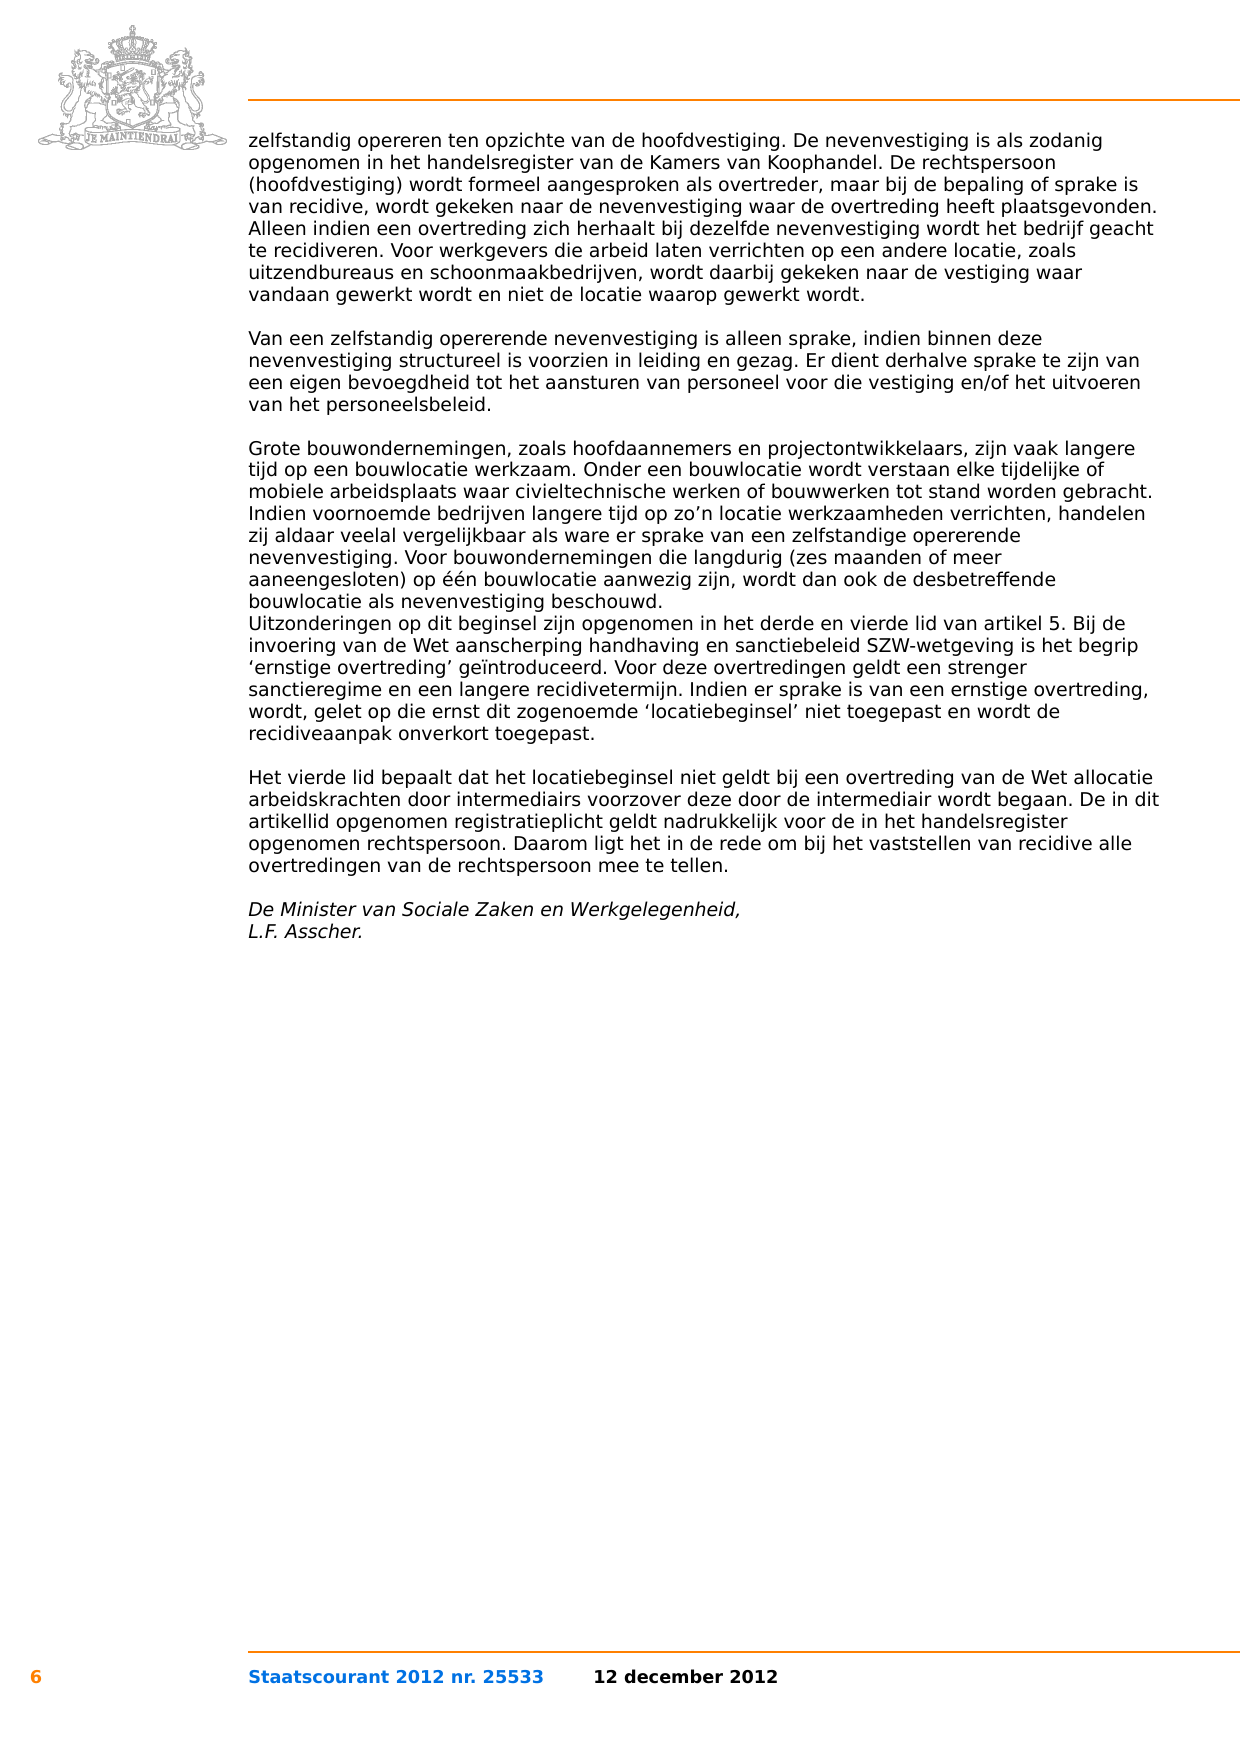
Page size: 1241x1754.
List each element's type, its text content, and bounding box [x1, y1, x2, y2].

text Grote bouwondernemingen, zoals hoofdaannemers en projectontwikkelaars, zijn vaak langere tijd op een bouwlocatie werkzaam. Onder een bouwlocatie wordt verstaan elke tijdelijke of mobiele arbeidsplaats waar civieltechnische werken of bouwwerken tot stand worden gebracht. Indien voornoemde bedrijven langere tijd op zo’n locatie werkzaamheden verrichten, handelen zij aldaar veelal vergelijkbaar als ware er sprake van een zelfstandige opererende nevenvestiging. Voor bouwondernemingen die langdurig (zes maanden of meer aaneengesloten) op één bouwlocatie aanwezig zijn, wordt dan ook de desbetreffende bouwlocatie als nevenvestiging beschouwd. [248, 437, 1163, 613]
text Uitzonderingen op dit beginsel zijn opgenomen in het derde en vierde lid van artikel 5. Bij de invoering van de Wet aanscherping handhaving en sanctiebeleid SZW-wetgeving is het begrip ‘ernstige overtreding’ geïntroduceerd. Voor deze overtredingen geldt een strenger sanctieregime en een langere recidivetermijn. Indien er sprake is van een ernstige overtreding, wordt, gelet op die ernst dit zogenoemde ‘locatiebeginsel’ niet toegepast en wordt de recidiveaanpak onverkort toegepast. [248, 613, 1163, 745]
text De Minister van Sociale Zaken en Werkgelegenheid, L.F. Asscher. [248, 899, 1163, 943]
picture [38, 25, 227, 150]
text Het vierde lid bepaalt dat het locatiebeginsel niet geldt bij een overtreding van de Wet allocatie arbeidskrachten door intermediairs voorzover deze door de intermediair wordt begaan. De in dit artikellid opgenomen registratieplicht geldt nadrukkelijk voor de in het handelsregister opgenomen rechtspersoon. Daarom ligt het in de rede om bij het vaststellen van recidive alle overtredingen van de rechtspersoon mee te tellen. [248, 767, 1163, 877]
text zelfstandig opereren ten opzichte van de hoofdvestiging. De nevenvestiging is als zodanig opgenomen in het handelsregister van de Kamers van Koophandel. De rechtspersoon (hoofdvestiging) wordt formeel aangesproken als overtreder, maar bij de bepaling of sprake is van recidive, wordt gekeken naar de nevenvestiging waar de overtreding heeft plaatsgevonden. Alleen indien een overtreding zich herhaalt bij dezelfde nevenvestiging wordt het bedrijf geacht te recidiveren. Voor werkgevers die arbeid laten verrichten op een andere locatie, zoals uitzendbureaus en schoonmaakbedrijven, wordt daarbij gekeken naar de vestiging waar vandaan gewerkt wordt en niet de locatie waarop gewerkt wordt. [248, 130, 1163, 306]
text Van een zelfstandig opererende nevenvestiging is alleen sprake, indien binnen deze nevenvestiging structureel is voorzien in leiding en gezag. Er dient derhalve sprake te zijn van een eigen bevoegdheid tot het aansturen van personeel voor die vestiging en/of het uitvoeren van het personeelsbeleid. [248, 328, 1163, 416]
